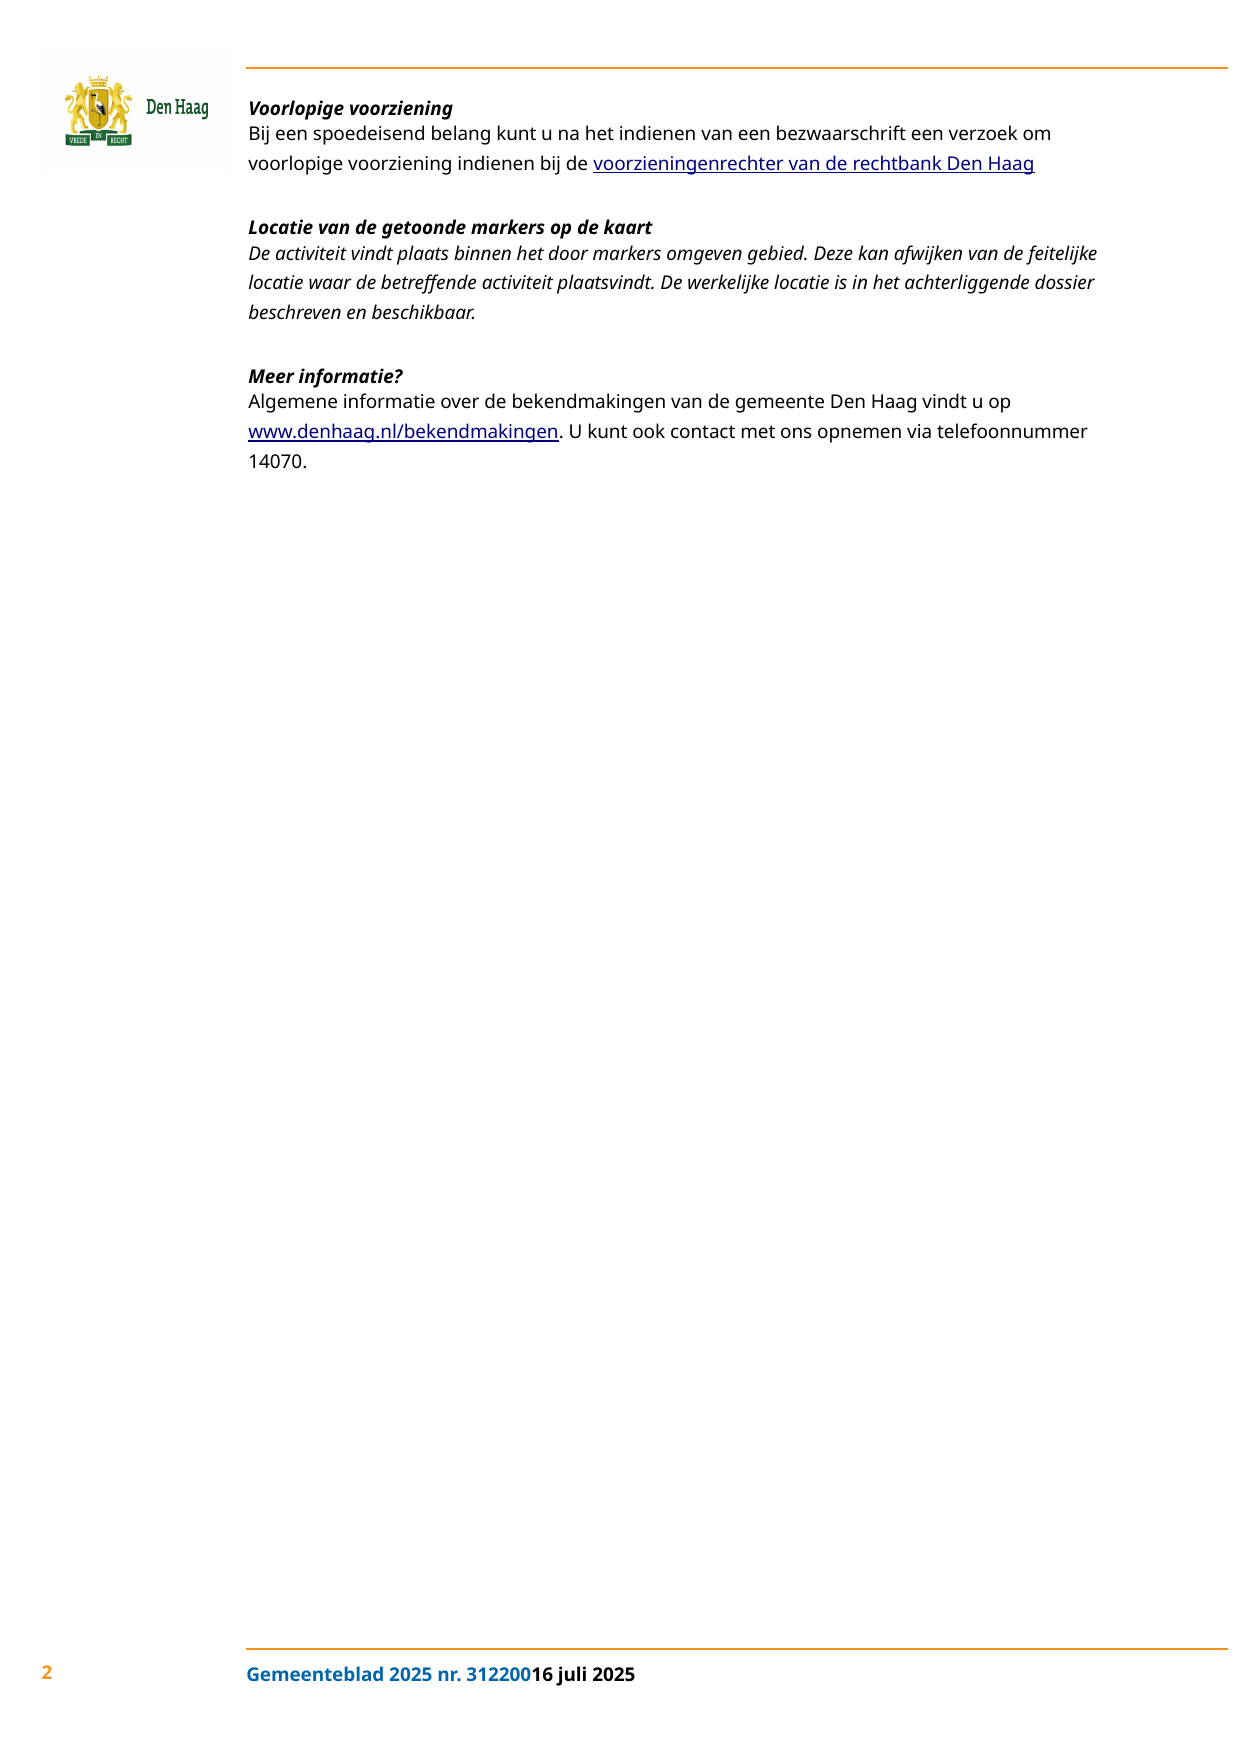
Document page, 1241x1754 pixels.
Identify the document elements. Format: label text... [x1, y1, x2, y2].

text Meer informatie? [248, 363, 1152, 389]
text De activiteit vindt plaats binnen het door markers omgeven gebied. Deze kan afwijken van de feitelijke locatie waar de betreffende activiteit plaatsvindt. De werkelijke locatie is in het achterliggende dossier beschreven en beschikbaar. [248, 240, 1152, 325]
text Bij een spoedeisend belang kunt u na het indienen van een bezwaarschrift een verzoek om voorlopige voorziening indienen bij de voorzieningenrechter van de rechtbank Den Haag [248, 121, 1152, 176]
text Locatie van de getoonde markers op de kaart [248, 214, 1152, 240]
picture [41, 47, 231, 172]
text Voorlopige voorziening [248, 95, 1152, 121]
text Algemene informatie over de bekendmakingen van de gemeente Den Haag vindt u op www.denhaag.nl/bekendmakingen. U kunt ook contact met ons opnemen via telefoonnummer 14070. [248, 389, 1152, 473]
